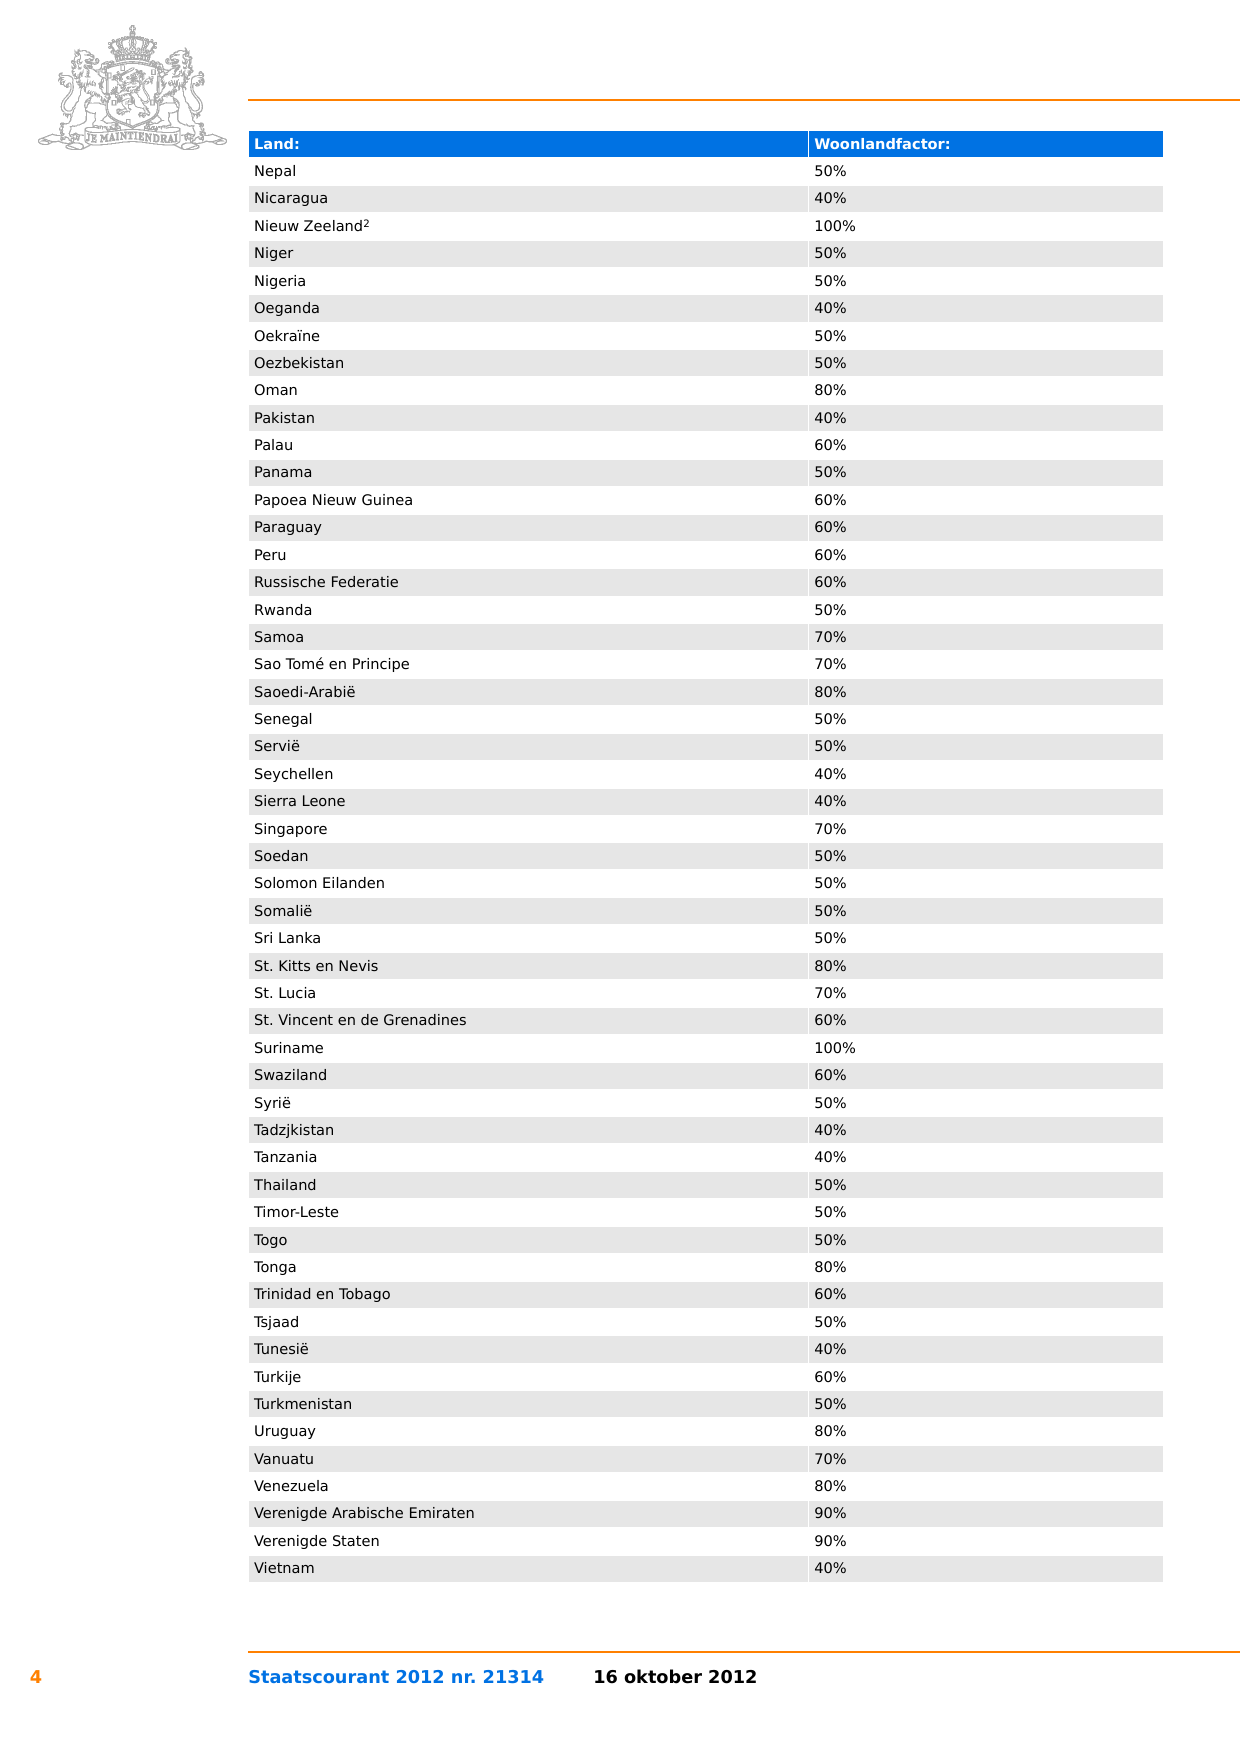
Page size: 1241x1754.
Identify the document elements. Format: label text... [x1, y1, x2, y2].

table_cell St. Kitts en Nevis [249, 953, 808, 979]
table_cell 80% [809, 953, 1163, 979]
table_cell 60% [809, 1364, 1163, 1390]
table_cell 50% [809, 843, 1163, 869]
table_cell Uruguay [249, 1419, 808, 1445]
table_cell 50% [809, 925, 1163, 952]
table_cell 50% [809, 241, 1163, 267]
table_cell Togo [249, 1227, 808, 1253]
table_cell 80% [809, 1473, 1163, 1500]
table_cell 80% [809, 679, 1163, 705]
table_cell Servië [249, 734, 808, 760]
table_header Land: [249, 131, 808, 157]
table_cell 60% [809, 542, 1163, 568]
table_cell 50% [809, 734, 1163, 760]
table_cell 60% [809, 515, 1163, 541]
table_cell 40% [809, 295, 1163, 322]
table_cell Swaziland [249, 1063, 808, 1089]
table_cell Syrië [249, 1090, 808, 1116]
table_cell 70% [809, 980, 1163, 1007]
table_cell Tonga [249, 1254, 808, 1281]
table_cell Seychellen [249, 761, 808, 787]
table_cell Vietnam [249, 1556, 808, 1582]
table_cell Timor-Leste [249, 1199, 808, 1226]
table_cell 40% [809, 1117, 1163, 1143]
table_cell 50% [809, 1227, 1163, 1253]
table_cell 100% [809, 213, 1163, 239]
table_cell Turkije [249, 1364, 808, 1390]
table_header Woonlandfactor: [809, 131, 1163, 157]
table_cell Sao Tomé en Principe [249, 651, 808, 678]
table_cell 90% [809, 1528, 1163, 1554]
table_cell Tunesië [249, 1336, 808, 1363]
table_cell 40% [809, 761, 1163, 787]
table_cell Somalië [249, 898, 808, 924]
table_cell Oezbekistan [249, 350, 808, 376]
table_cell Nieuw Zeeland2 [249, 213, 808, 239]
table_cell Oekraïne [249, 323, 808, 349]
table_cell 60% [809, 487, 1163, 513]
table_cell 50% [809, 268, 1163, 294]
table_cell Rwanda [249, 597, 808, 623]
table_cell 80% [809, 1254, 1163, 1281]
table_cell 40% [809, 1336, 1163, 1363]
table_cell Singapore [249, 816, 808, 842]
table_cell 70% [809, 651, 1163, 678]
table_cell Niger [249, 241, 808, 267]
table_cell Samoa [249, 624, 808, 650]
table_cell 90% [809, 1501, 1163, 1527]
table_cell St. Lucia [249, 980, 808, 1007]
table_cell Nicaragua [249, 186, 808, 212]
table_cell Saoedi-Arabië [249, 679, 808, 705]
table_cell Nepal [249, 158, 808, 185]
table_cell 50% [809, 460, 1163, 486]
table_cell 50% [809, 1309, 1163, 1335]
table_cell Solomon Eilanden [249, 871, 808, 897]
table_cell St. Vincent en de Grenadines [249, 1008, 808, 1034]
table_cell Tanzania [249, 1145, 808, 1171]
table_cell Venezuela [249, 1473, 808, 1500]
table_cell Suriname [249, 1035, 808, 1061]
table_cell 70% [809, 1446, 1163, 1472]
table_cell Nigeria [249, 268, 808, 294]
table_cell 80% [809, 378, 1163, 404]
table_cell Vanuatu [249, 1446, 808, 1472]
table_cell 40% [809, 789, 1163, 815]
table_cell Tadzjkistan [249, 1117, 808, 1143]
table_cell Papoea Nieuw Guinea [249, 487, 808, 513]
table_cell 60% [809, 1063, 1163, 1089]
table_cell 40% [809, 186, 1163, 212]
table_cell Sierra Leone [249, 789, 808, 815]
table_cell Pakistan [249, 405, 808, 431]
table_cell 40% [809, 1556, 1163, 1582]
table_cell Trinidad en Tobago [249, 1282, 808, 1308]
table_cell 70% [809, 816, 1163, 842]
table_cell 100% [809, 1035, 1163, 1061]
table_cell 70% [809, 624, 1163, 650]
table_cell 60% [809, 1282, 1163, 1308]
table_cell Soedan [249, 843, 808, 869]
table_cell 50% [809, 871, 1163, 897]
table_cell Peru [249, 542, 808, 568]
table_cell 50% [809, 1391, 1163, 1417]
table_cell 60% [809, 1008, 1163, 1034]
table_cell 60% [809, 432, 1163, 459]
table_cell Oman [249, 378, 808, 404]
table_cell 60% [809, 569, 1163, 596]
table_cell 50% [809, 323, 1163, 349]
table_cell 50% [809, 1199, 1163, 1226]
table_cell Turkmenistan [249, 1391, 808, 1417]
table_cell 50% [809, 706, 1163, 733]
table_cell Thailand [249, 1172, 808, 1198]
table_cell Panama [249, 460, 808, 486]
table_cell Verenigde Staten [249, 1528, 808, 1554]
table_cell Palau [249, 432, 808, 459]
table_cell Russische Federatie [249, 569, 808, 596]
table_cell Sri Lanka [249, 925, 808, 952]
table_cell Senegal [249, 706, 808, 733]
table_cell 50% [809, 898, 1163, 924]
table_cell 50% [809, 350, 1163, 376]
table_cell 40% [809, 1145, 1163, 1171]
table_cell Oeganda [249, 295, 808, 322]
table_cell 40% [809, 405, 1163, 431]
table_cell Paraguay [249, 515, 808, 541]
table_cell 50% [809, 1090, 1163, 1116]
table_cell Verenigde Arabische Emiraten [249, 1501, 808, 1527]
table_cell Tsjaad [249, 1309, 808, 1335]
picture [38, 25, 227, 150]
table_cell 50% [809, 1172, 1163, 1198]
table_cell 80% [809, 1419, 1163, 1445]
table_cell 50% [809, 158, 1163, 185]
table_cell 50% [809, 597, 1163, 623]
